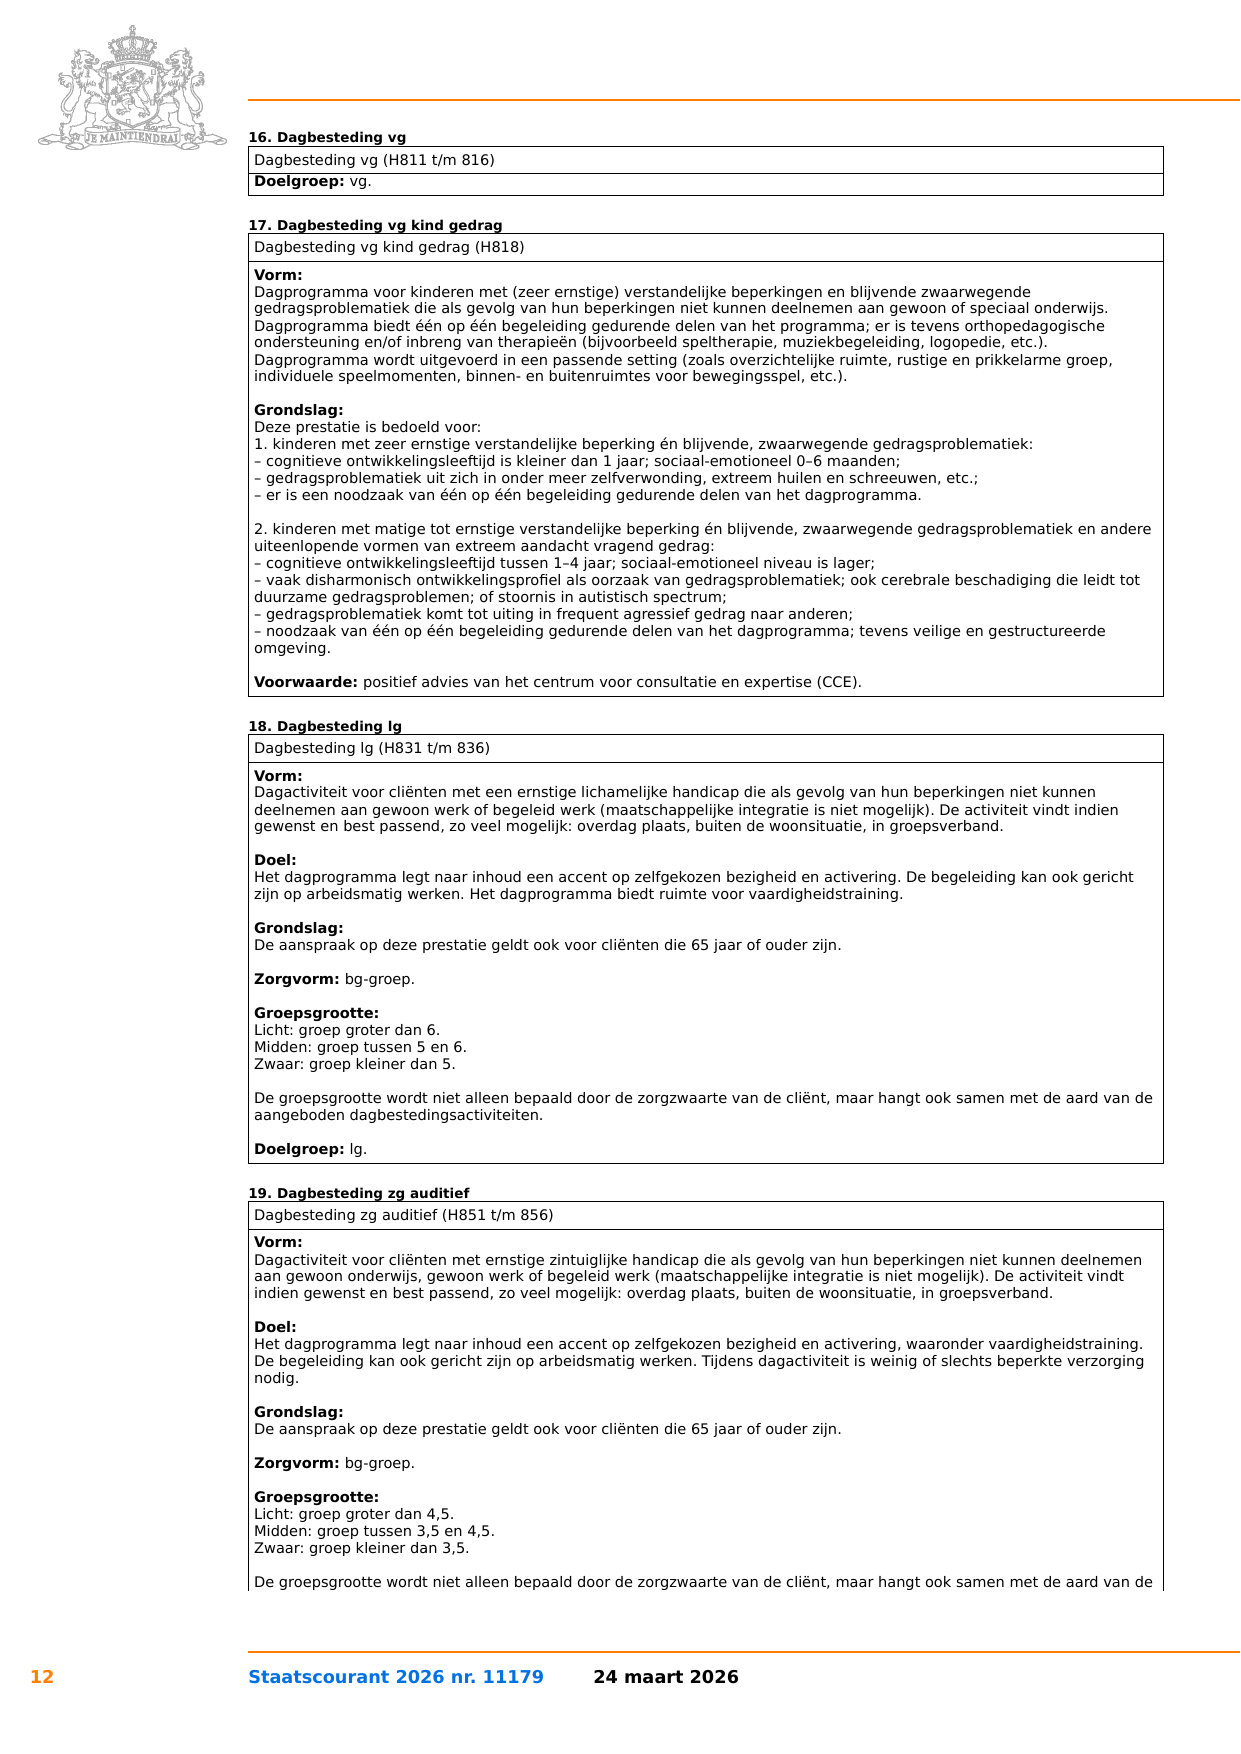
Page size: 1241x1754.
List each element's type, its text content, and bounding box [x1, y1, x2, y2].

table_cell Grondslag: Deze prestatie is bedoeld voor: 1. kinderen met zeer ernstige verstandelijke beperking én blijvende, zwaarwegende gedragsproblematiek: – cognitieve ontwikkelingsleeftijd is kleiner dan 1 jaar; sociaal-emotioneel 0–6 maanden; – gedragsproblematiek uit zich in onder meer zelfverwonding, extreem huilen en schreeuwen, etc.; – er is een noodzaak van één op één begeleiding gedurende delen van het dagprogramma. [249, 402, 1163, 504]
table_cell Voorwaarde: positief advies van het centrum voor consultatie en expertise (CCE). [249, 674, 1163, 696]
table_cell [249, 954, 1163, 971]
table_cell Vorm: Dagactiviteit voor cliënten met ernstige zintuiglijke handicap die als gevolg van hun beperkingen niet kunnen deelnemen aan gewoon onderwijs, gewoon werk of begeleid werk (maatschappelijke integratie is niet mogelijk). De activiteit vindt indien gewenst en best passend, zo veel mogelijk: overdag plaats, buiten de woonsituatie, in groepsverband. [249, 1230, 1163, 1302]
table_cell De groepsgrootte wordt niet alleen bepaald door de zorgzwaarte van de cliënt, maar hangt ook samen met de aard van de aangeboden dagbestedingsactiviteiten. [249, 1090, 1163, 1124]
picture [38, 25, 227, 150]
table_cell Zorgvorm: bg-groep. [249, 971, 1163, 988]
table_cell Groepsgrootte: Licht: groep groter dan 6. Midden: groep tussen 5 en 6. Zwaar: groep kleiner dan 5. [249, 1005, 1163, 1073]
table_cell [249, 504, 1163, 521]
table_cell Doelgroep: vg. [249, 174, 1163, 195]
table_cell [249, 1438, 1163, 1455]
table_header 17. Dagbesteding vg kind gedrag [248, 218, 1163, 233]
table_cell Groepsgrootte: Licht: groep groter dan 4,5. Midden: groep tussen 3,5 en 4,5. Zwaar: groep kleiner dan 3,5. [249, 1489, 1163, 1557]
table_cell Grondslag: De aanspraak op deze prestatie geldt ook voor cliënten die 65 jaar of ouder zijn. [249, 920, 1163, 954]
table_header 19. Dagbesteding zg auditief [248, 1186, 1163, 1201]
table_cell Dagbesteding vg kind gedrag (H818) [249, 234, 1163, 261]
table_cell [249, 1557, 1163, 1574]
table_cell [249, 385, 1163, 402]
table_cell Grondslag: De aanspraak op deze prestatie geldt ook voor cliënten die 65 jaar of ouder zijn. [249, 1404, 1163, 1438]
table_cell 2. kinderen met matige tot ernstige verstandelijke beperking én blijvende, zwaarwegende gedragsproblematiek en andere uiteenlopende vormen van extreem aandacht vragend gedrag: – cognitieve ontwikkelingsleeftijd tussen 1–4 jaar; sociaal-emotioneel niveau is lager; – vaak disharmonisch ontwikkelingsprofiel als oorzaak van gedragsproblematiek; ook cerebrale beschadiging die leidt tot duurzame gedragsproblemen; of stoornis in autistisch spectrum; – gedragsproblematiek komt tot uiting in frequent agressief gedrag naar anderen; – noodzaak van één op één begeleiding gedurende delen van het dagprogramma; tevens veilige en gestructureerde omgeving. [249, 521, 1163, 657]
table_cell Zorgvorm: bg-groep. [249, 1455, 1163, 1472]
table_cell [249, 1073, 1163, 1090]
table_cell [249, 1302, 1163, 1319]
table_cell [249, 1472, 1163, 1489]
table_header 18. Dagbesteding lg [248, 719, 1163, 734]
table_cell [249, 835, 1163, 852]
table_cell Doel: Het dagprogramma legt naar inhoud een accent op zelfgekozen bezigheid en activering, waaronder vaardigheidstraining. De begeleiding kan ook gericht zijn op arbeidsmatig werken. Tijdens dagactiviteit is weinig of slechts beperkte verzorging nodig. [249, 1319, 1163, 1387]
table_cell Vorm: Dagprogramma voor kinderen met (zeer ernstige) verstandelijke beperkingen en blijvende zwaarwegende gedragsproblematiek die als gevolg van hun beperkingen niet kunnen deelnemen aan gewoon of speciaal onderwijs. Dagprogramma biedt één op één begeleiding gedurende delen van het programma; er is tevens orthopedagogische ondersteuning en/of inbreng van therapieën (bijvoorbeeld speltherapie, muziekbegeleiding, logopedie, etc.). Dagprogramma wordt uitgevoerd in een passende setting (zoals overzichtelijke ruimte, rustige en prikkelarme groep, individuele speelmomenten, binnen- en buitenruimtes voor bewegingsspel, etc.). [249, 262, 1163, 385]
table_cell Dagbesteding lg (H831 t/m 836) [249, 735, 1163, 762]
table_cell [249, 1387, 1163, 1404]
table_cell Dagbesteding zg auditief (H851 t/m 856) [249, 1202, 1163, 1229]
table_header 16. Dagbesteding vg [248, 130, 1163, 146]
table_cell [249, 988, 1163, 1005]
table_cell Doel: Het dagprogramma legt naar inhoud een accent op zelfgekozen bezigheid en activering. De begeleiding kan ook gericht zijn op arbeidsmatig werken. Het dagprogramma biedt ruimte voor vaardigheidstraining. [249, 852, 1163, 903]
table_cell Dagbesteding vg (H811 t/m 816) [249, 147, 1163, 173]
table_cell [249, 1124, 1163, 1141]
table_cell [249, 903, 1163, 920]
table_cell De groepsgrootte wordt niet alleen bepaald door de zorgzwaarte van de cliënt, maar hangt ook samen met de aard van de [249, 1574, 1163, 1591]
table_cell Doelgroep: lg. [249, 1141, 1163, 1163]
table_cell [249, 657, 1163, 674]
table_cell Vorm: Dagactiviteit voor cliënten met een ernstige lichamelijke handicap die als gevolg van hun beperkingen niet kunnen deelnemen aan gewoon werk of begeleid werk (maatschappelijke integratie is niet mogelijk). De activiteit vindt indien gewenst en best passend, zo veel mogelijk: overdag plaats, buiten de woonsituatie, in groepsverband. [249, 763, 1163, 835]
